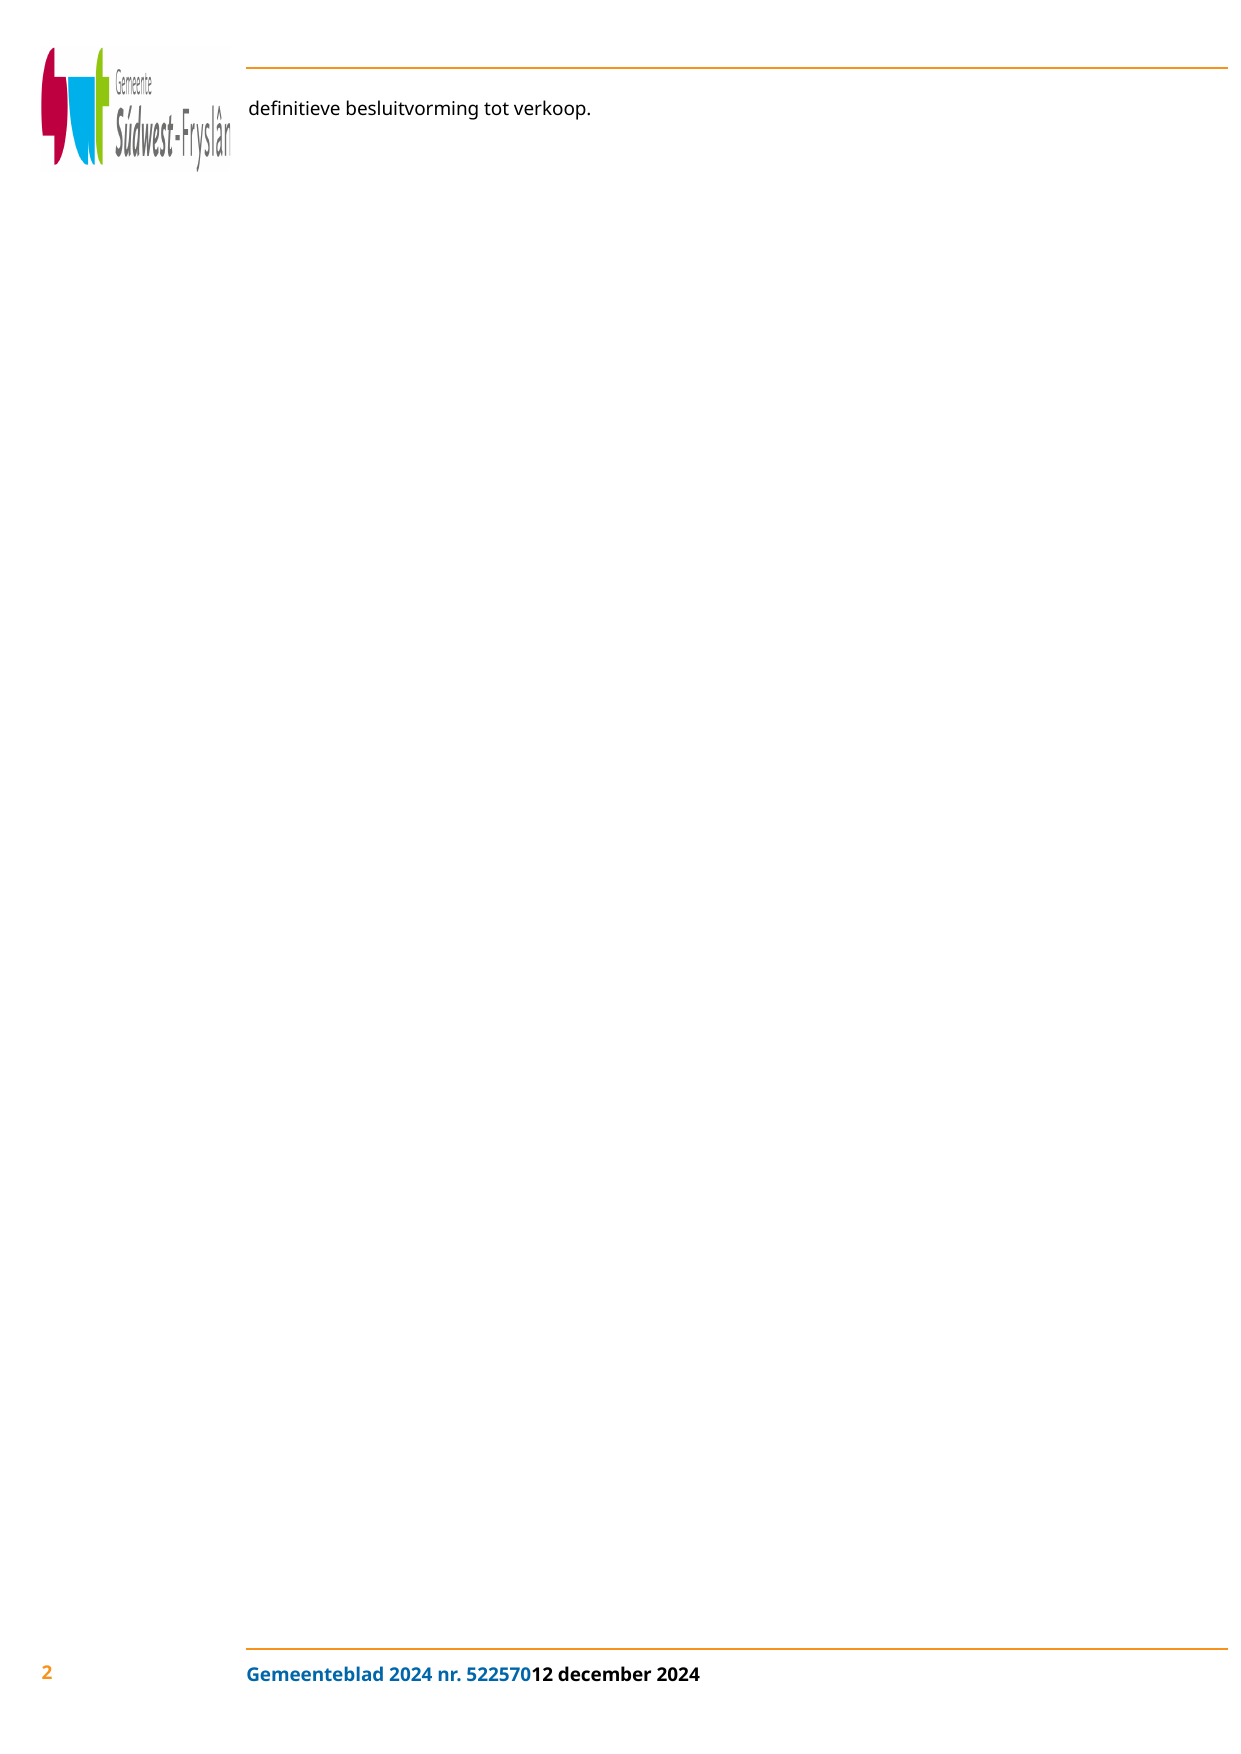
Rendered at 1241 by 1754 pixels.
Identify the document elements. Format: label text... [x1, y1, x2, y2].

text definitieve besluitvorming tot verkoop. [248, 95, 1152, 121]
picture [41, 47, 231, 172]
